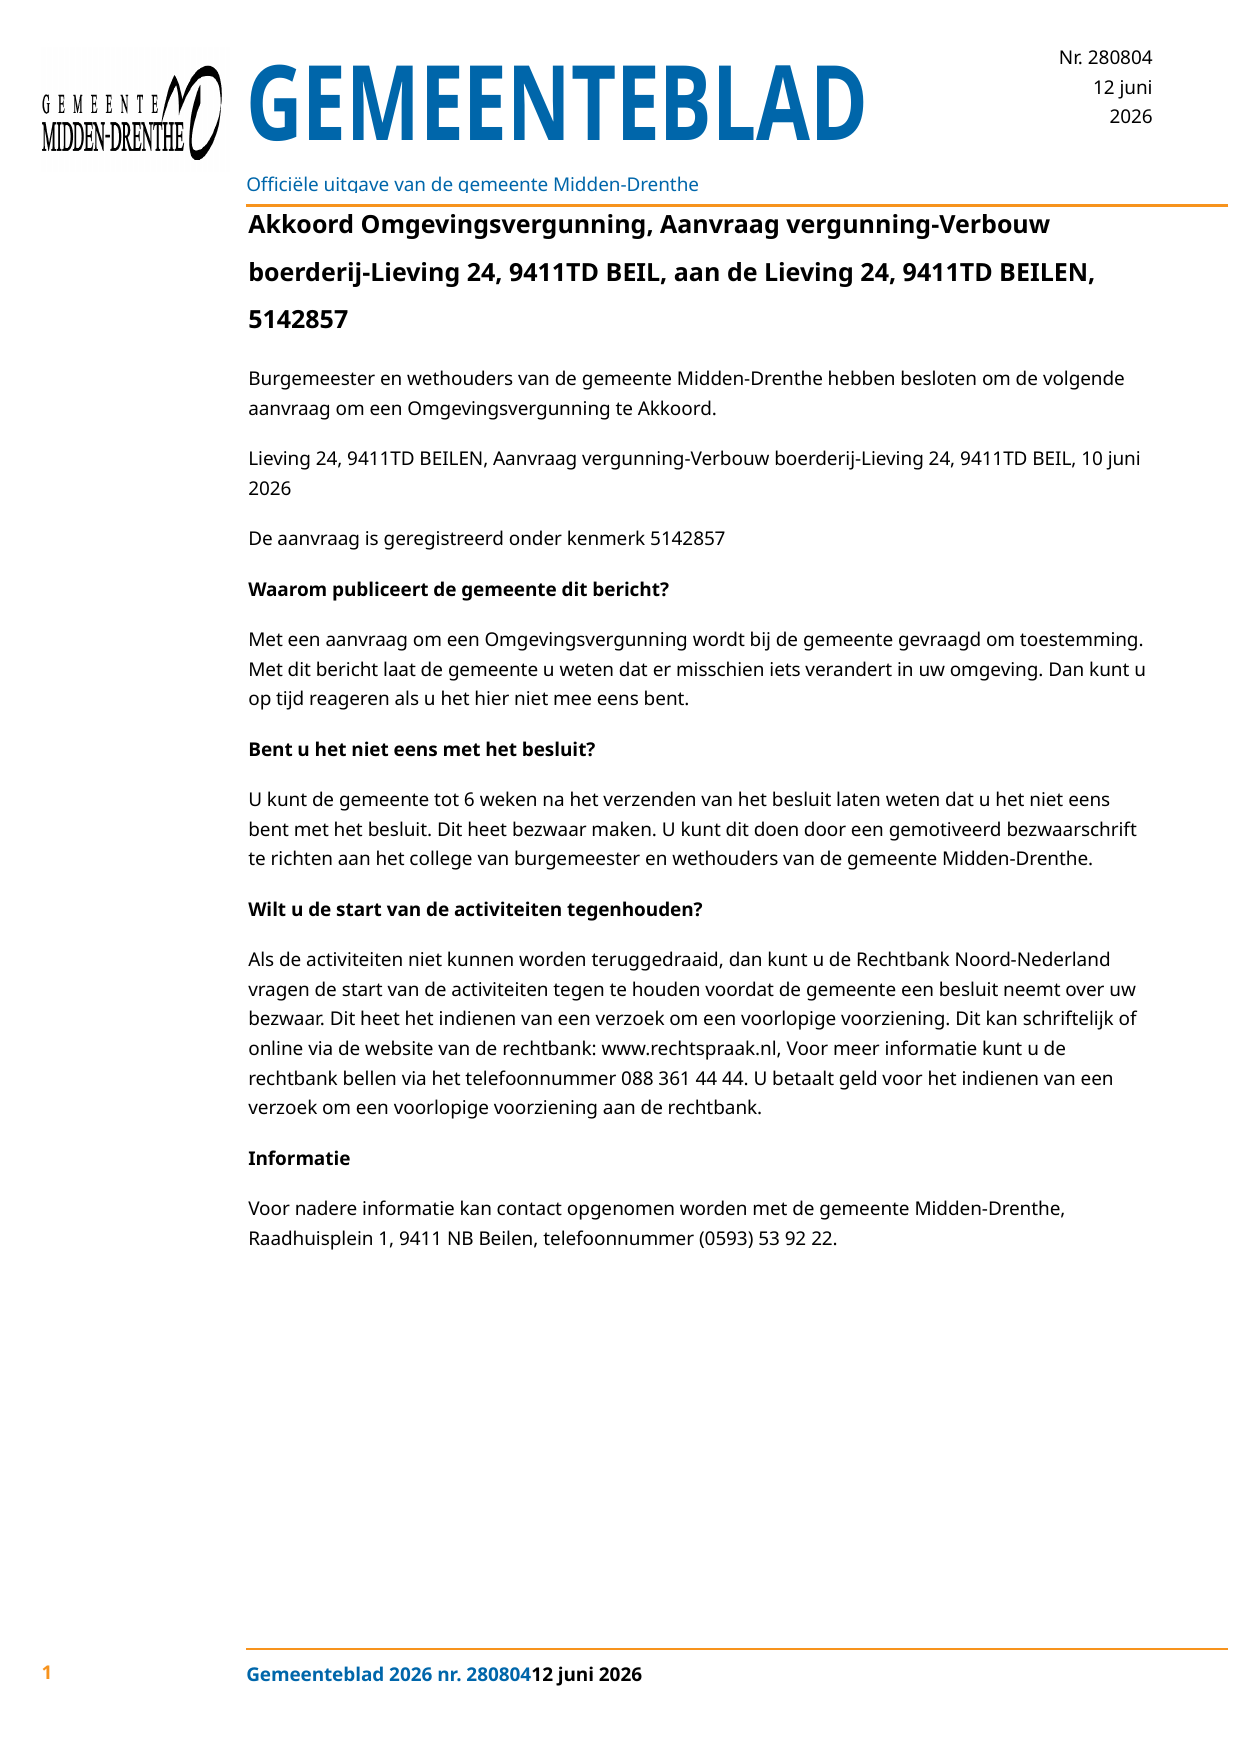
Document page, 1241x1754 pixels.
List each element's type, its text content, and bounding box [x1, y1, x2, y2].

text Burgemeester en wethouders van de gemeente Midden-Drenthe hebben besloten om de volgende aanvraag om een Omgevingsvergunning te Akkoord. [248, 366, 1152, 421]
text Bent u het niet eens met het besluit? [248, 736, 1152, 762]
text U kunt de gemeente tot 6 weken na het verzenden van het besluit laten weten dat u het niet eens bent met het besluit. Dit heet bezwaar maken. U kunt dit doen door een gemotiveerd bezwaarschrift te richten aan het college van burgemeester en wethouders van de gemeente Midden-Drenthe. [248, 786, 1152, 871]
text Informatie [248, 1145, 1152, 1170]
text Wilt u de start van de activiteiten tegenhouden? [248, 896, 1152, 922]
picture [41, 47, 231, 172]
text Met een aanvraag om een Omgevingsvergunning wordt bij de gemeente gevraagd om toestemming. Met dit bericht laat de gemeente u weten dat er misschien iets verandert in uw omgeving. Dan kunt u op tijd reageren als u het hier niet mee eens bent. [248, 626, 1152, 711]
text Lieving 24, 9411TD BEILEN, Aanvraag vergunning-Verbouw boerderij-Lieving 24, 9411TD BEIL, 10 juni 2026 [248, 446, 1152, 501]
text Waarom publiceert de gemeente dit bericht? [248, 576, 1152, 602]
text Voor nadere informatie kan contact opgenomen worden met de gemeente Midden-Drenthe, Raadhuisplein 1, 9411 NB Beilen, telefoonnummer (0593) 53 92 22. [248, 1195, 1152, 1250]
text Akkoord Omgevingsvergunning, Aanvraag vergunning-Verbouw boerderij-Lieving 24, 9411TD BEIL, aan de Lieving 24, 9411TD BEILEN, 5142857 [248, 207, 1152, 336]
text Als de activiteiten niet kunnen worden teruggedraaid, dan kunt u de Rechtbank Noord-Nederland vragen de start van de activiteiten tegen te houden voordat de gemeente een besluit neemt over uw bezwaar. Dit heet het indienen van een verzoek om een voorlopige voorziening. Dit kan schriftelijk of online via de website van de rechtbank: www.rechtspraak.nl, Voor meer informatie kunt u de rechtbank bellen via het telefoonnummer 088 361 44 44. U betaalt geld voor het indienen van een verzoek om een voorlopige voorziening aan de rechtbank. [248, 946, 1152, 1120]
text De aanvraag is geregistreerd onder kenmerk 5142857 [248, 526, 1152, 551]
